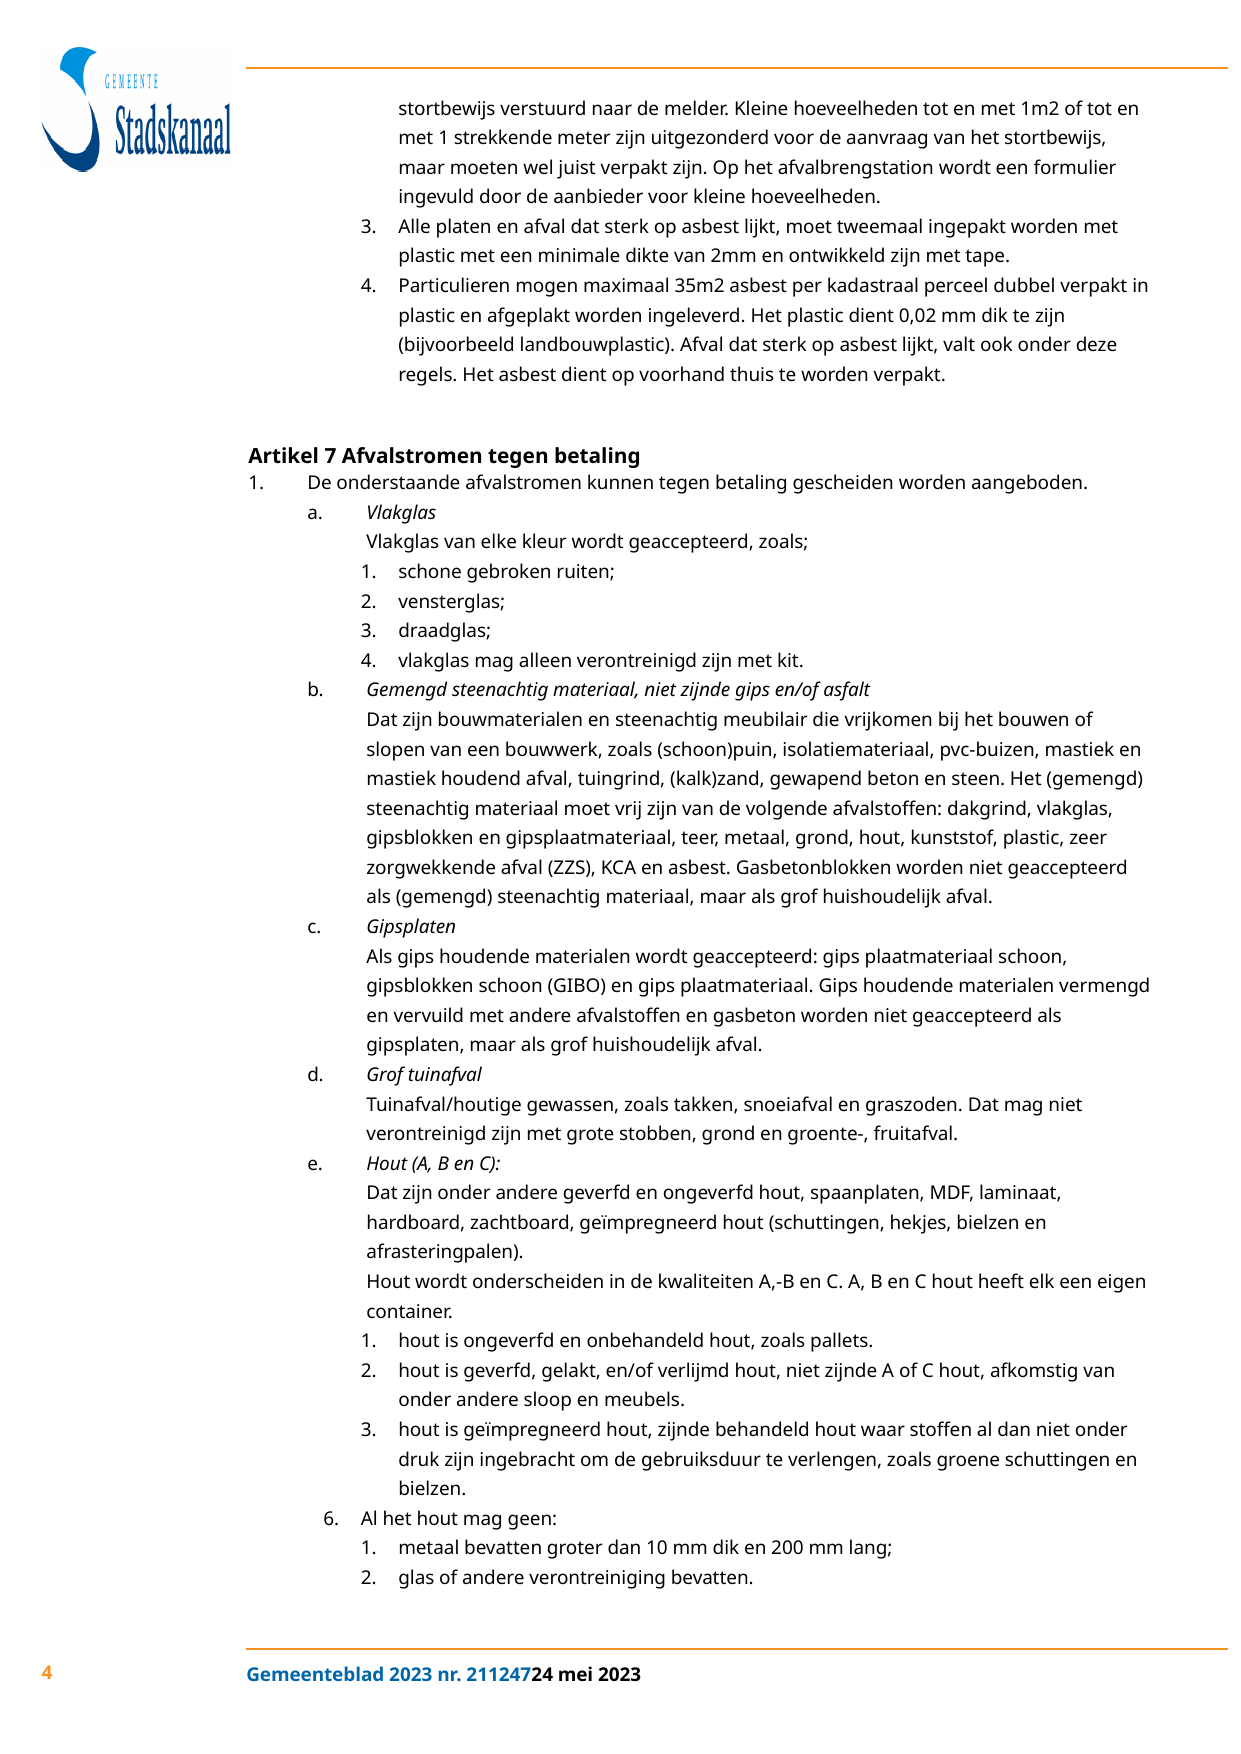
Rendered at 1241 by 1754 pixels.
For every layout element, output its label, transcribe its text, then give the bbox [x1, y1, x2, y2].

list Als gips houdende materialen wordt geaccepteerd: gips plaatmateriaal schoon, gipsblokken schoon (GIBO) en gips plaatmateriaal. Gips houdende materialen vermengd en vervuild met andere afvalstoffen en gasbeton worden niet geaccepteerd als gipsplaten, maar als grof huishoudelijk afval. [307, 943, 1152, 1057]
list glas of andere verontreiniging bevatten. [361, 1564, 1152, 1590]
list hout is geverfd, gelakt, en/of verlijmd hout, niet zijnde A of C hout, afkomstig van onder andere sloop en meubels. [361, 1357, 1152, 1412]
text Artikel 7 Afvalstromen tegen betaling [248, 441, 1152, 469]
list hout is geïmpregneerd hout, zijnde behandeld hout waar stoffen al dan niet onder druk zijn ingebracht om de gebruiksduur te verlengen, zoals groene schuttingen en bielzen. [361, 1416, 1152, 1501]
list Al het hout mag geen: [323, 1505, 1152, 1531]
list Dat zijn onder andere geverfd en ongeverfd hout, spaanplaten, MDF, laminaat, hardboard, zachtboard, geïmpregneerd hout (schuttingen, hekjes, bielzen en afrasteringpalen). [307, 1179, 1152, 1264]
list metaal bevatten groter dan 10 mm dik en 200 mm lang; [361, 1534, 1152, 1560]
list Vlakglas [307, 499, 1152, 525]
list vensterglas; [361, 588, 1152, 613]
list Grof tuinafval [307, 1061, 1152, 1087]
list Tuinafval/houtige gewassen, zoals takken, snoeiafval en graszoden. Dat mag niet verontreinigd zijn met grote stobben, grond en groente-, fruitafval. [307, 1091, 1152, 1146]
list Alle platen en afval dat sterk op asbest lijkt, moet tweemaal ingepakt worden met plastic met een minimale dikte van 2mm en ontwikkeld zijn met tape. [361, 213, 1152, 268]
list Particulieren mogen maximaal 35m2 asbest per kadastraal perceel dubbel verpakt in plastic en afgeplakt worden ingeleverd. Het plastic dient 0,02 mm dik te zijn (bijvoorbeeld landbouwplastic). Afval dat sterk op asbest lijkt, valt ook onder deze regels. Het asbest dient op voorhand thuis te worden verpakt. [361, 272, 1152, 387]
list Gipsplaten [307, 913, 1152, 939]
list Vlakglas van elke kleur wordt geaccepteerd, zoals; [307, 529, 1152, 554]
list Gemengd steenachtig materiaal, niet zijnde gips en/of asfalt [307, 677, 1152, 702]
list Dat zijn bouwmaterialen en steenachtig meubilair die vrijkomen bij het bouwen of slopen van een bouwwerk, zoals (schoon)puin, isolatiemateriaal, pvc-buizen, mastiek en mastiek houdend afval, tuingrind, (kalk)zand, gewapend beton en steen. Het (gemengd) steenachtig materiaal moet vrij zijn van de volgende afvalstoffen: dakgrind, vlakglas, gipsblokken en gipsplaatmateriaal, teer, metaal, grond, hout, kunststof, plastic, zeer zorgwekkende afval (ZZS), KCA en asbest. Gasbetonblokken worden niet geaccepteerd als (gemengd) steenachtig materiaal, maar als grof huishoudelijk afval. [307, 706, 1152, 909]
list vlakglas mag alleen verontreinigd zijn met kit. [361, 647, 1152, 673]
list hout is ongeverfd en onbehandeld hout, zoals pallets. [361, 1327, 1152, 1353]
list stortbewijs verstuurd naar de melder. Kleine hoeveelheden tot en met 1m2 of tot en met 1 strekkende meter zijn uitgezonderd voor de aanvraag van het stortbewijs, maar moeten wel juist verpakt zijn. Op het afvalbrengstation wordt een formulier ingevuld door de aanbieder voor kleine hoeveelheden. [361, 95, 1152, 209]
list De onderstaande afvalstromen kunnen tegen betaling gescheiden worden aangeboden. [248, 469, 1152, 495]
list schone gebroken ruiten; [361, 558, 1152, 584]
list Hout (A, B en C): [307, 1150, 1152, 1176]
picture [41, 47, 231, 172]
list Hout wordt onderscheiden in de kwaliteiten A,-B en C. A, B en C hout heeft elk een eigen container. [307, 1268, 1152, 1323]
list draadglas; [361, 617, 1152, 643]
